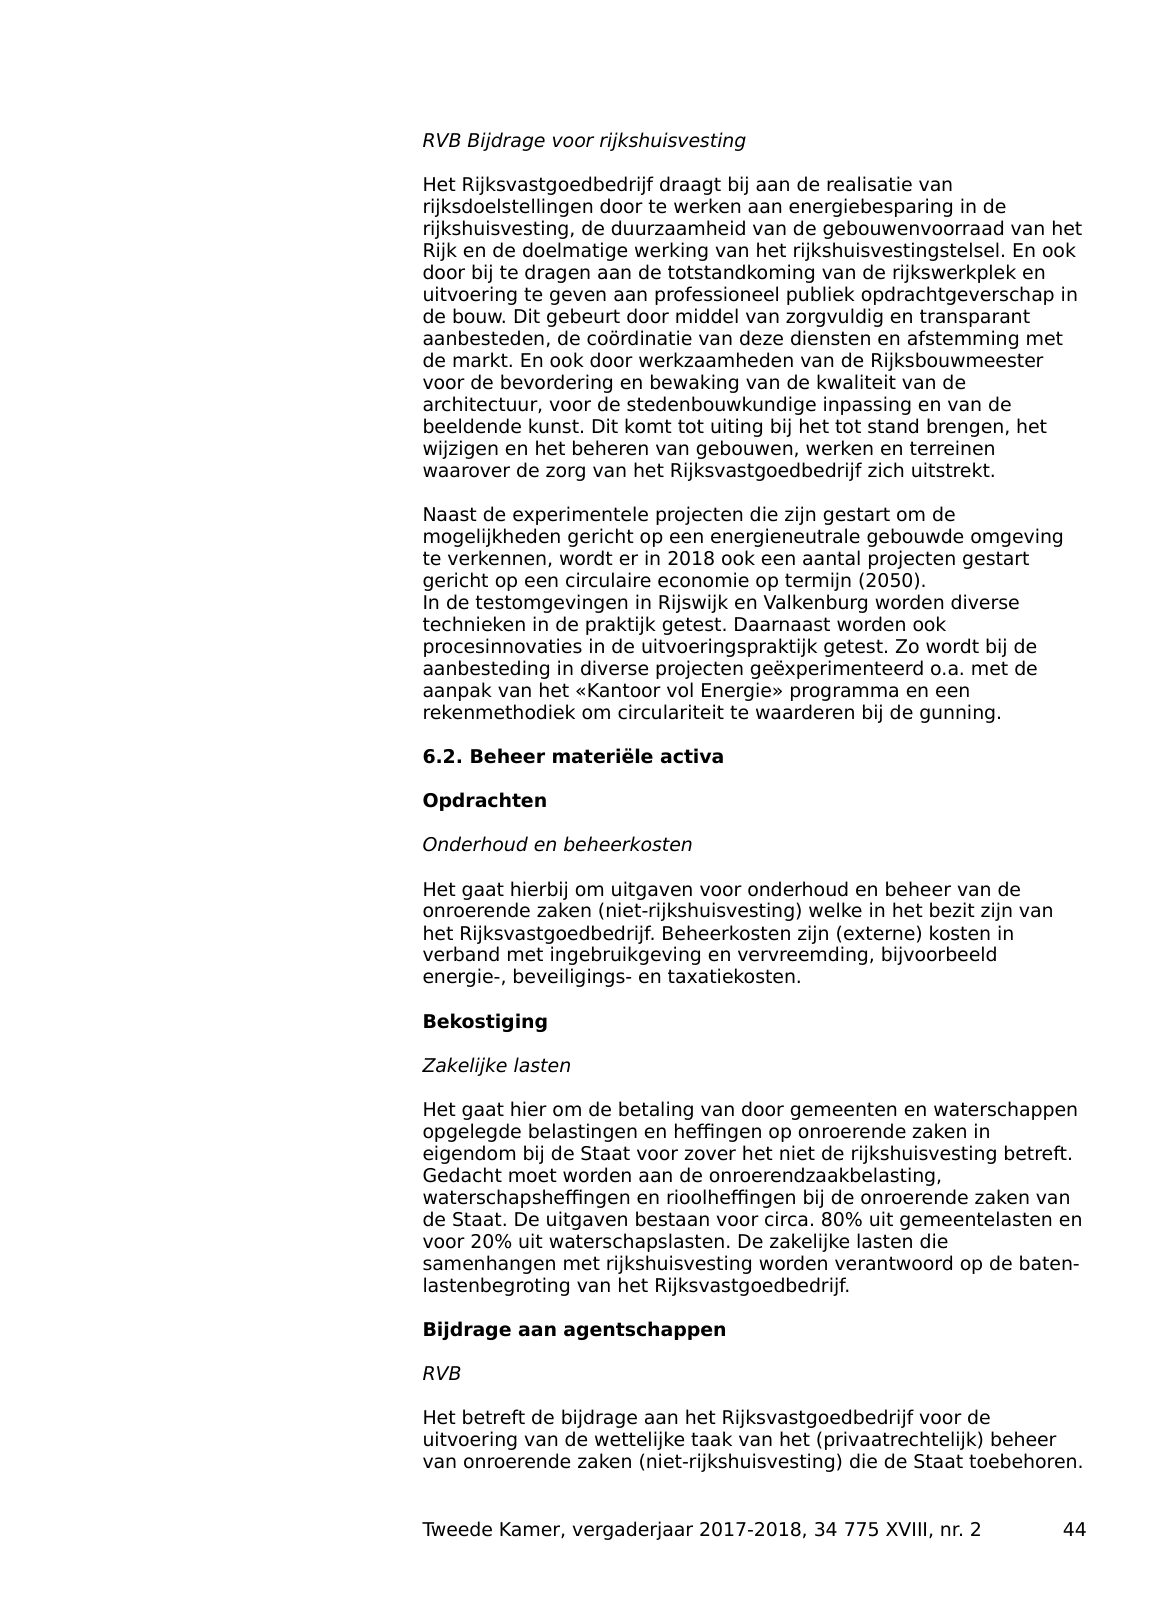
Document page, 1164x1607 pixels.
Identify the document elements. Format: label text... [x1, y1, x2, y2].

text Het Rijksvastgoedbedrijf draagt bij aan de realisatie van rijksdoelstellingen door te werken aan energiebesparing in de rijkshuisvesting, de duurzaamheid van de gebouwenvoorraad van het Rijk en de doelmatige werking van het rijkshuisvestingstelsel. En ook door bij te dragen aan de totstandkoming van de rijkswerkplek en uitvoering te geven aan professioneel publiek opdrachtgeverschap in de bouw. Dit gebeurt door middel van zorgvuldig en transparant aanbesteden, de coördinatie van deze diensten en afstemming met de markt. En ook door werkzaamheden van de Rijksbouwmeester voor de bevordering en bewaking van de kwaliteit van de architectuur, voor de stedenbouwkundige inpassing en van de beeldende kunst. Dit komt tot uiting bij het tot stand brengen, het wijzigen en het beheren van gebouwen, werken en terreinen waarover de zorg van het Rijksvastgoedbedrijf zich uitstrekt. [422, 174, 1087, 482]
text Naast de experimentele projecten die zijn gestart om de mogelijkheden gericht op een energieneutrale gebouwde omgeving te verkennen, wordt er in 2018 ook een aantal projecten gestart gericht op een circulaire economie op termijn (2050). [422, 504, 1087, 592]
text Het gaat hier om de betaling van door gemeenten en waterschappen opgelegde belastingen en heffingen op onroerende zaken in eigendom bij de Staat voor zover het niet de rijkshuisvesting betreft. Gedacht moet worden aan de onroerendzaakbelasting, waterschapsheffingen en rioolheffingen bij de onroerende zaken van de Staat. De uitgaven bestaan voor circa. 80% uit gemeentelasten en voor 20% uit waterschapslasten. De zakelijke lasten die samenhangen met rijkshuisvesting worden verantwoord op de baten-lastenbegroting van het Rijksvastgoedbedrijf. [422, 1099, 1087, 1297]
text Het betreft de bijdrage aan het Rijksvastgoedbedrijf voor de uitvoering van de wettelijke taak van het (privaatrechtelijk) beheer van onroerende zaken (niet-rijkshuisvesting) die de Staat toebehoren. [422, 1407, 1087, 1473]
subtitle Zakelijke lasten [422, 1055, 1087, 1077]
subtitle Onderhoud en beheerkosten [422, 834, 1087, 856]
subtitle Opdrachten [422, 790, 1087, 812]
subtitle Bijdrage aan agentschappen [422, 1319, 1087, 1341]
text In de testomgevingen in Rijswijk en Valkenburg worden diverse technieken in de praktijk getest. Daarnaast worden ook procesinnovaties in de uitvoeringspraktijk getest. Zo wordt bij de aanbesteding in diverse projecten geëxperimenteerd o.a. met de aanpak van het «Kantoor vol Energie» programma en een rekenmethodiek om circulariteit te waarderen bij de gunning. [422, 592, 1087, 724]
subtitle RVB Bijdrage voor rijkshuisvesting [422, 130, 1087, 152]
subtitle 6.2. Beheer materiële activa [422, 746, 1087, 768]
subtitle RVB [422, 1363, 1087, 1385]
subtitle Bekostiging [422, 1011, 1087, 1032]
text Het gaat hierbij om uitgaven voor onderhoud en beheer van de onroerende zaken (niet-rijkshuisvesting) welke in het bezit zijn van het Rijksvastgoedbedrijf. Beheerkosten zijn (externe) kosten in verband met ingebruikgeving en vervreemding, bijvoorbeeld energie-, beveiligings- en taxatiekosten. [422, 878, 1087, 988]
